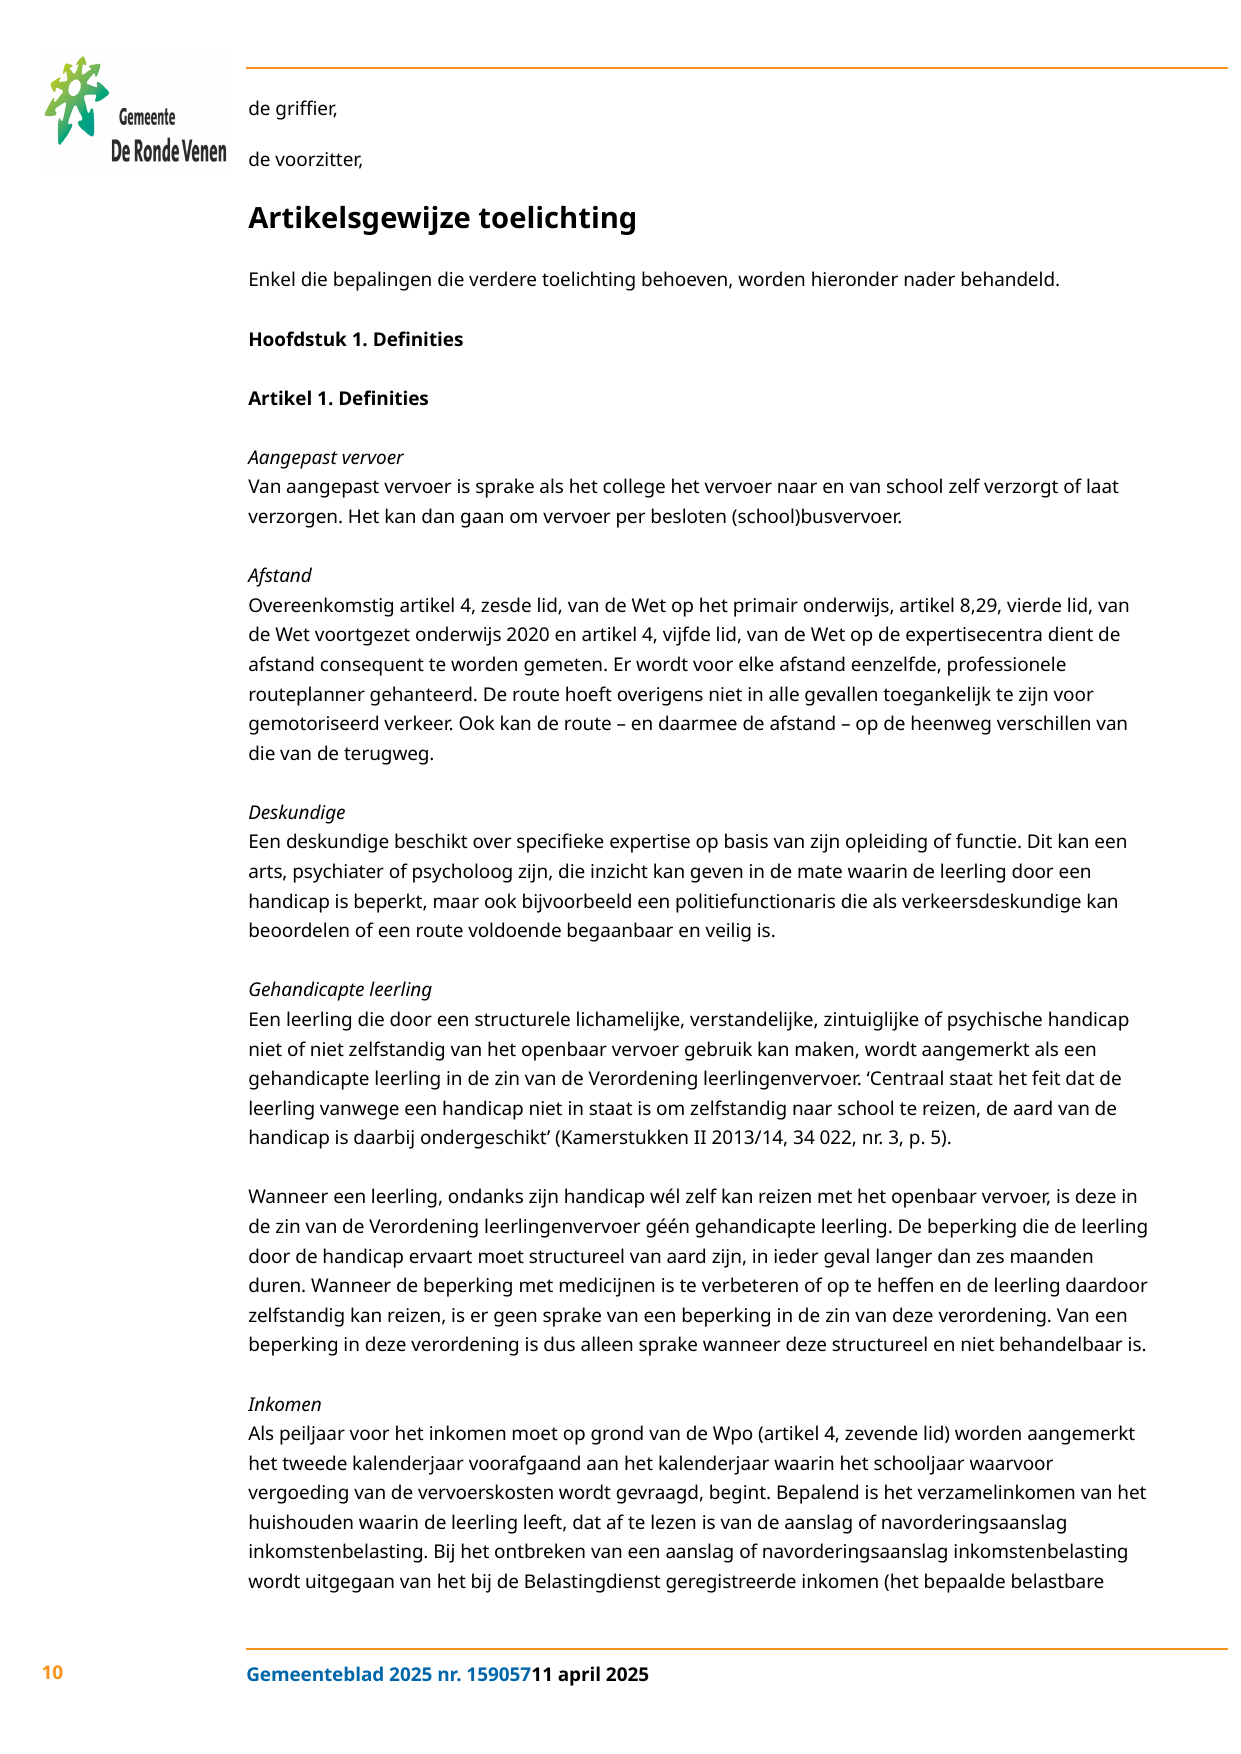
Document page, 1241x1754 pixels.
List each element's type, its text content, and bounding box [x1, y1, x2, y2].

text Artikel 1. Definities [248, 385, 1152, 411]
text Afstand [248, 562, 1152, 588]
text de voorzitter, [248, 146, 1152, 172]
text de griffier, [248, 95, 1152, 121]
text Een leerling die door een structurele lichamelijke, verstandelijke, zintuiglijke of psychische handicap niet of niet zelfstandig van het openbaar vervoer gebruik kan maken, wordt aangemerkt als een gehandicapte leerling in de zin van de Verordening leerlingenvervoer. ‘Centraal staat het feit dat de leerling vanwege een handicap niet in staat is om zelfstandig naar school te reizen, de aard van de handicap is daarbij ondergeschikt’ (Kamerstukken II 2013/14, 34 022, nr. 3, p. 5). [248, 1006, 1152, 1150]
picture [41, 47, 231, 172]
text Van aangepast vervoer is sprake als het college het vervoer naar en van school zelf verzorgt of laat verzorgen. Het kan dan gaan om vervoer per besloten (school)busvervoer. [248, 474, 1152, 529]
text Overeenkomstig artikel 4, zesde lid, van de Wet op het primair onderwijs, artikel 8,29, vierde lid, van de Wet voortgezet onderwijs 2020 en artikel 4, vijfde lid, van de Wet op de expertisecentra dient de afstand consequent te worden gemeten. Er wordt voor elke afstand eenzelfde, professionele routeplanner gehanteerd. De route hoeft overigens niet in alle gevallen toegankelijk te zijn voor gemotoriseerd verkeer. Ook kan de route – en daarmee de afstand – op de heenweg verschillen van die van de terugweg. [248, 592, 1152, 766]
text Gehandicapte leerling [248, 977, 1152, 1002]
text Deskundige [248, 799, 1152, 825]
text Artikelsgewijze toelichting [248, 198, 1152, 237]
text Een deskundige beschikt over specifieke expertise op basis van zijn opleiding of functie. Dit kan een arts, psychiater of psycholoog zijn, die inzicht kan geven in de mate waarin de leerling door een handicap is beperkt, maar ook bijvoorbeeld een politiefunctionaris die als verkeersdeskundige kan beoordelen of een route voldoende begaanbaar en veilig is. [248, 829, 1152, 943]
text Wanneer een leerling, ondanks zijn handicap wél zelf kan reizen met het openbaar vervoer, is deze in de zin van de Verordening leerlingenvervoer géén gehandicapte leerling. De beperking die de leerling door de handicap ervaart moet structureel van aard zijn, in ieder geval langer dan zes maanden duren. Wanneer de beperking met medicijnen is te verbeteren of op te heffen en de leerling daardoor zelfstandig kan reizen, is er geen sprake van een beperking in de zin van deze verordening. Van een beperking in deze verordening is dus alleen sprake wanneer deze structureel en niet behandelbaar is. [248, 1184, 1152, 1357]
text Hoofdstuk 1. Definities [248, 326, 1152, 351]
text Inkomen [248, 1391, 1152, 1416]
text Enkel die bepalingen die verdere toelichting behoeven, worden hieronder nader behandeld. [248, 267, 1152, 292]
text Aangepast vervoer [248, 444, 1152, 470]
text Als peiljaar voor het inkomen moet op grond van de Wpo (artikel 4, zevende lid) worden aangemerkt het tweede kalenderjaar voorafgaand aan het kalenderjaar waarin het schooljaar waarvoor vergoeding van de vervoerskosten wordt gevraagd, begint. Bepalend is het verzamelinkomen van het huishouden waarin de leerling leeft, dat af te lezen is van de aanslag of navorderingsaanslag inkomstenbelasting. Bij het ontbreken van een aanslag of navorderingsaanslag inkomstenbelasting wordt uitgegaan van het bij de Belastingdienst geregistreerde inkomen (het bepaalde belastbare [248, 1420, 1152, 1594]
